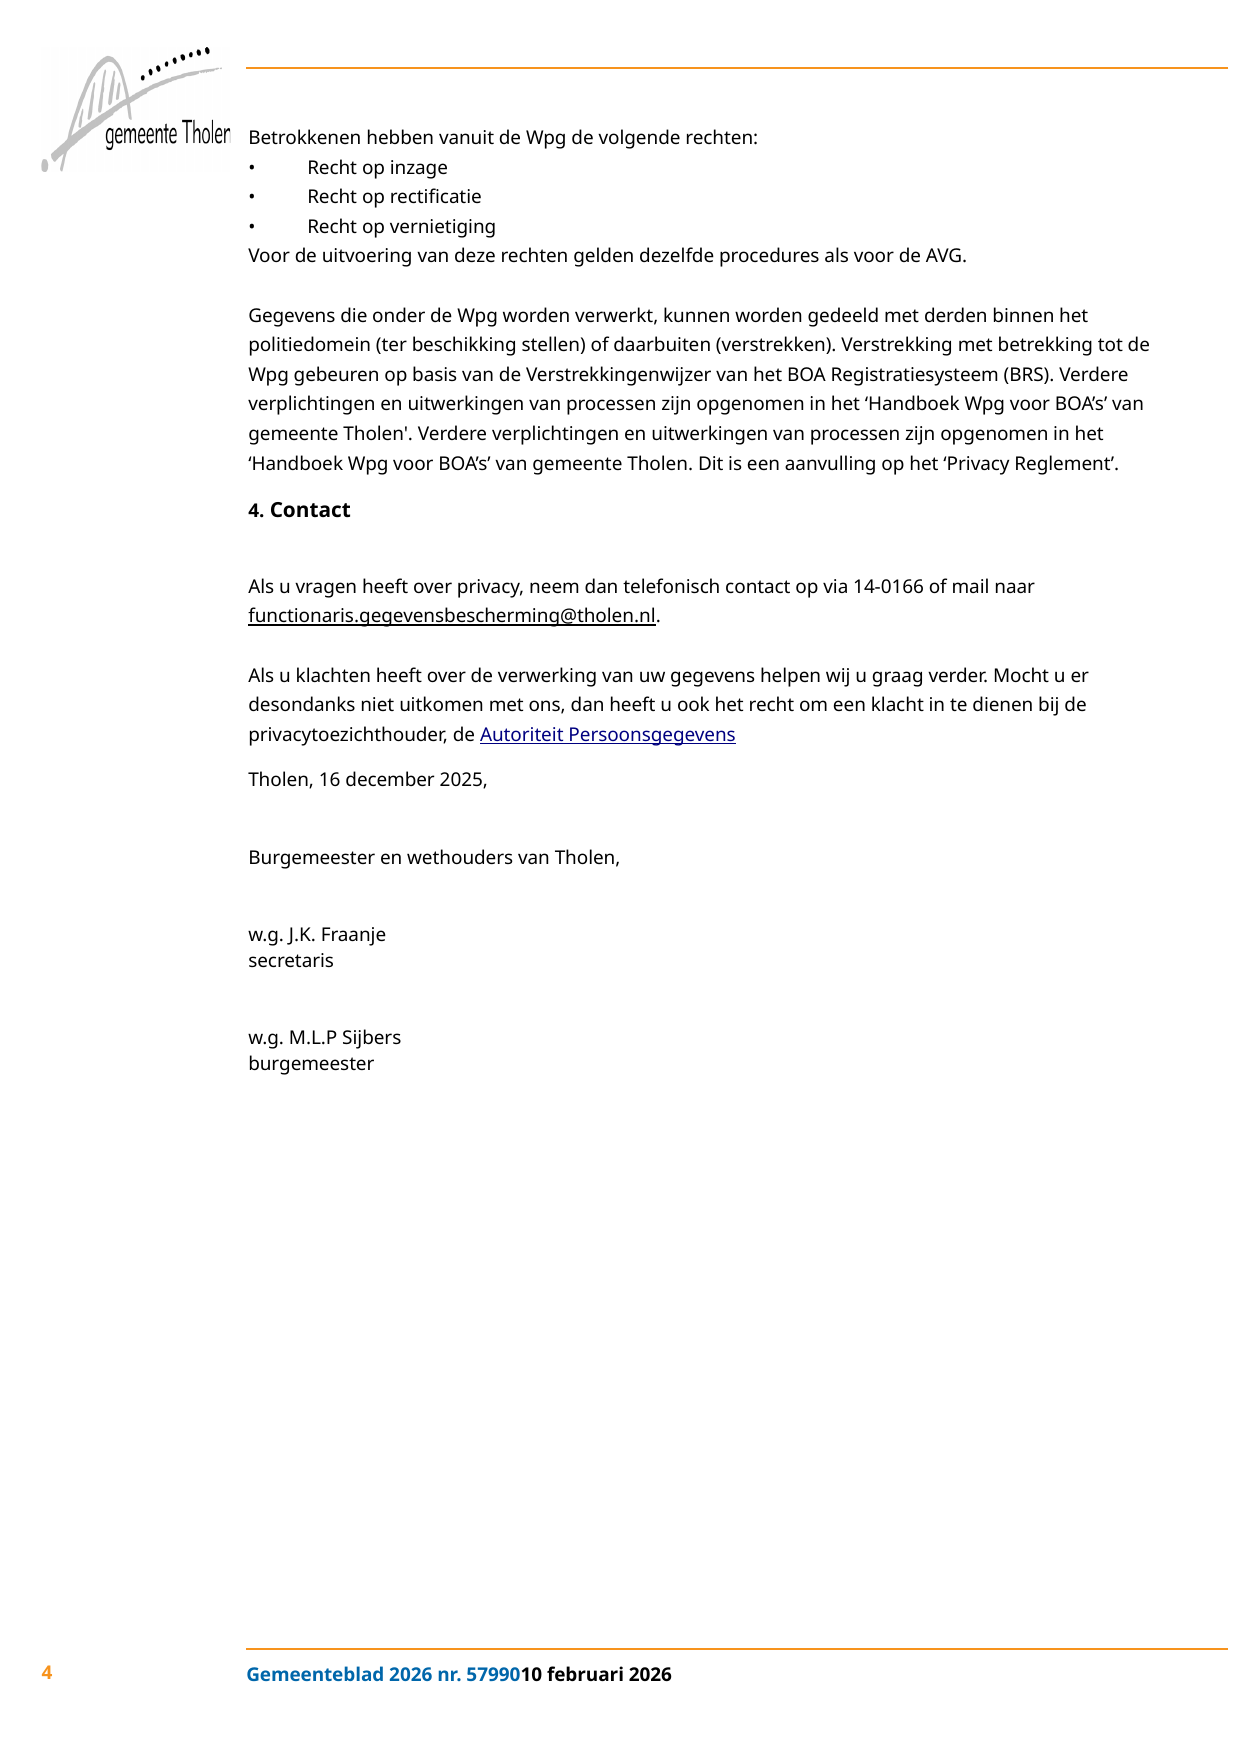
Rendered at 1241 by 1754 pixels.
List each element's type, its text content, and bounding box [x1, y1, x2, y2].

list Recht op rectificatie [248, 183, 1152, 209]
text Burgemeester en wethouders van Tholen, [248, 844, 1152, 869]
list Recht op inzage [248, 154, 1152, 180]
text secretaris [248, 947, 1152, 972]
text Als u vragen heeft over privacy, neem dan telefonisch contact op via 14-0166 of mail naar functionaris.gegevensbescherming@tholen.nl. [248, 573, 1152, 628]
text Voor de uitvoering van deze rechten gelden dezelfde procedures als voor de AVG. [248, 243, 1152, 268]
text w.g. J.K. Fraanje [248, 921, 1152, 947]
text burgemeester [248, 1050, 1152, 1075]
list Recht op vernietiging [248, 213, 1152, 239]
text Tholen, 16 december 2025, [248, 767, 1152, 792]
text w.g. M.L.P Sijbers [248, 1024, 1152, 1050]
picture [41, 47, 231, 172]
text Betrokkenen hebben vanuit de Wpg de volgende rechten: [248, 124, 1152, 150]
text Als u klachten heeft over de verwerking van uw gegevens helpen wij u graag verder. Mocht u er desondanks niet uitkomen met ons, dan heeft u ook het recht om een klacht in te dienen bij de privacytoezichthouder, de Autoriteit Persoonsgegevens [248, 662, 1152, 747]
text Gegevens die onder de Wpg worden verwerkt, kunnen worden gedeeld met derden binnen het politiedomein (ter beschikking stellen) of daarbuiten (verstrekken). Verstrekking met betrekking tot de Wpg gebeuren op basis van de Verstrekkingenwijzer van het BOA Registratiesysteem (BRS). Verdere verplichtingen en uitwerkingen van processen zijn opgenomen in het ‘Handboek Wpg voor BOA’s’ van gemeente Tholen'. Verdere verplichtingen en uitwerkingen van processen zijn opgenomen in het ‘Handboek Wpg voor BOA’s’ van gemeente Tholen. Dit is een aanvulling op het ‘Privacy Reglement’. [248, 302, 1152, 476]
text 4. Contact [248, 495, 1152, 524]
